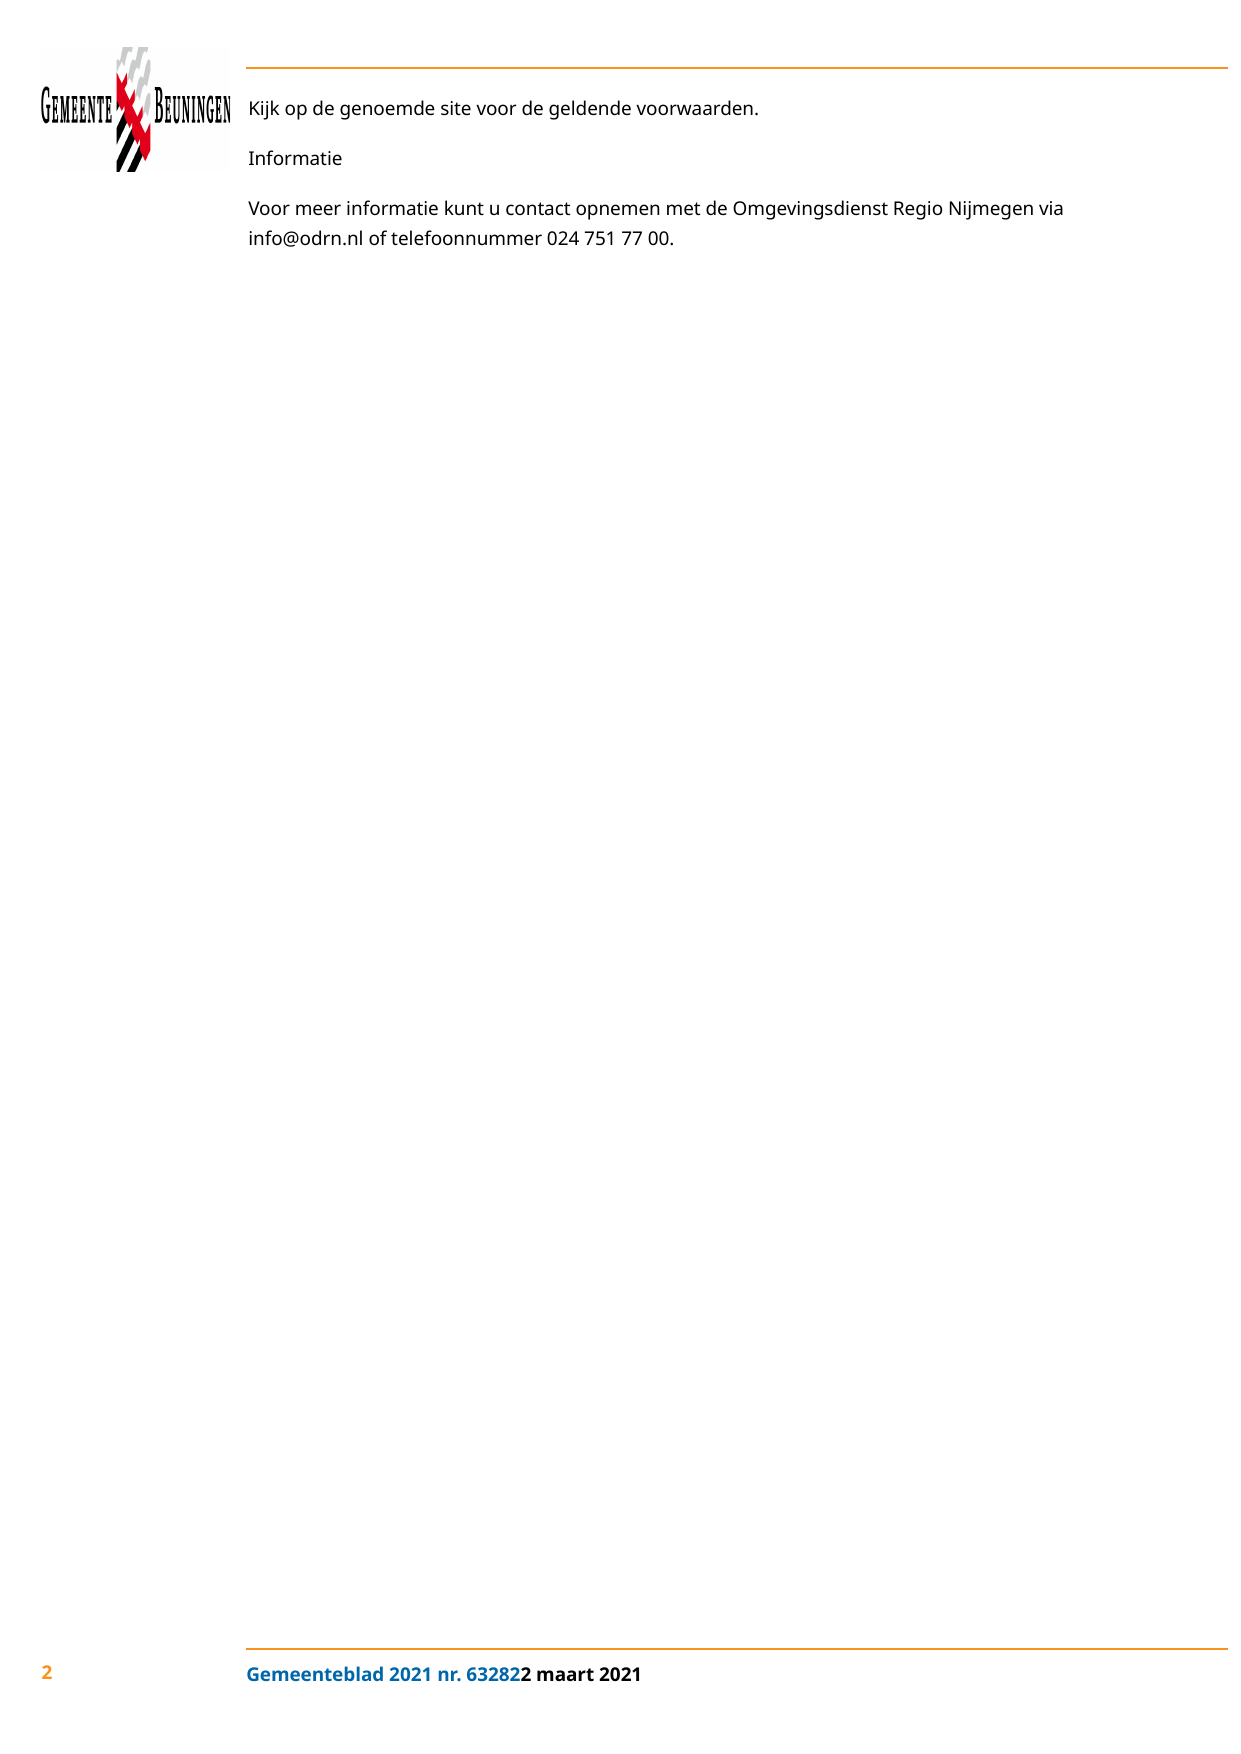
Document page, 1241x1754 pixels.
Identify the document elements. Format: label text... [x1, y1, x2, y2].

text Voor meer informatie kunt u contact opnemen met de Omgevingsdienst Regio Nijmegen via info@odrn.nl of telefoonnummer 024 751 77 00. [248, 196, 1152, 251]
text Kijk op de genoemde site voor de geldende voorwaarden. [248, 95, 1152, 121]
text Informatie [248, 145, 1152, 171]
picture [41, 47, 231, 172]
